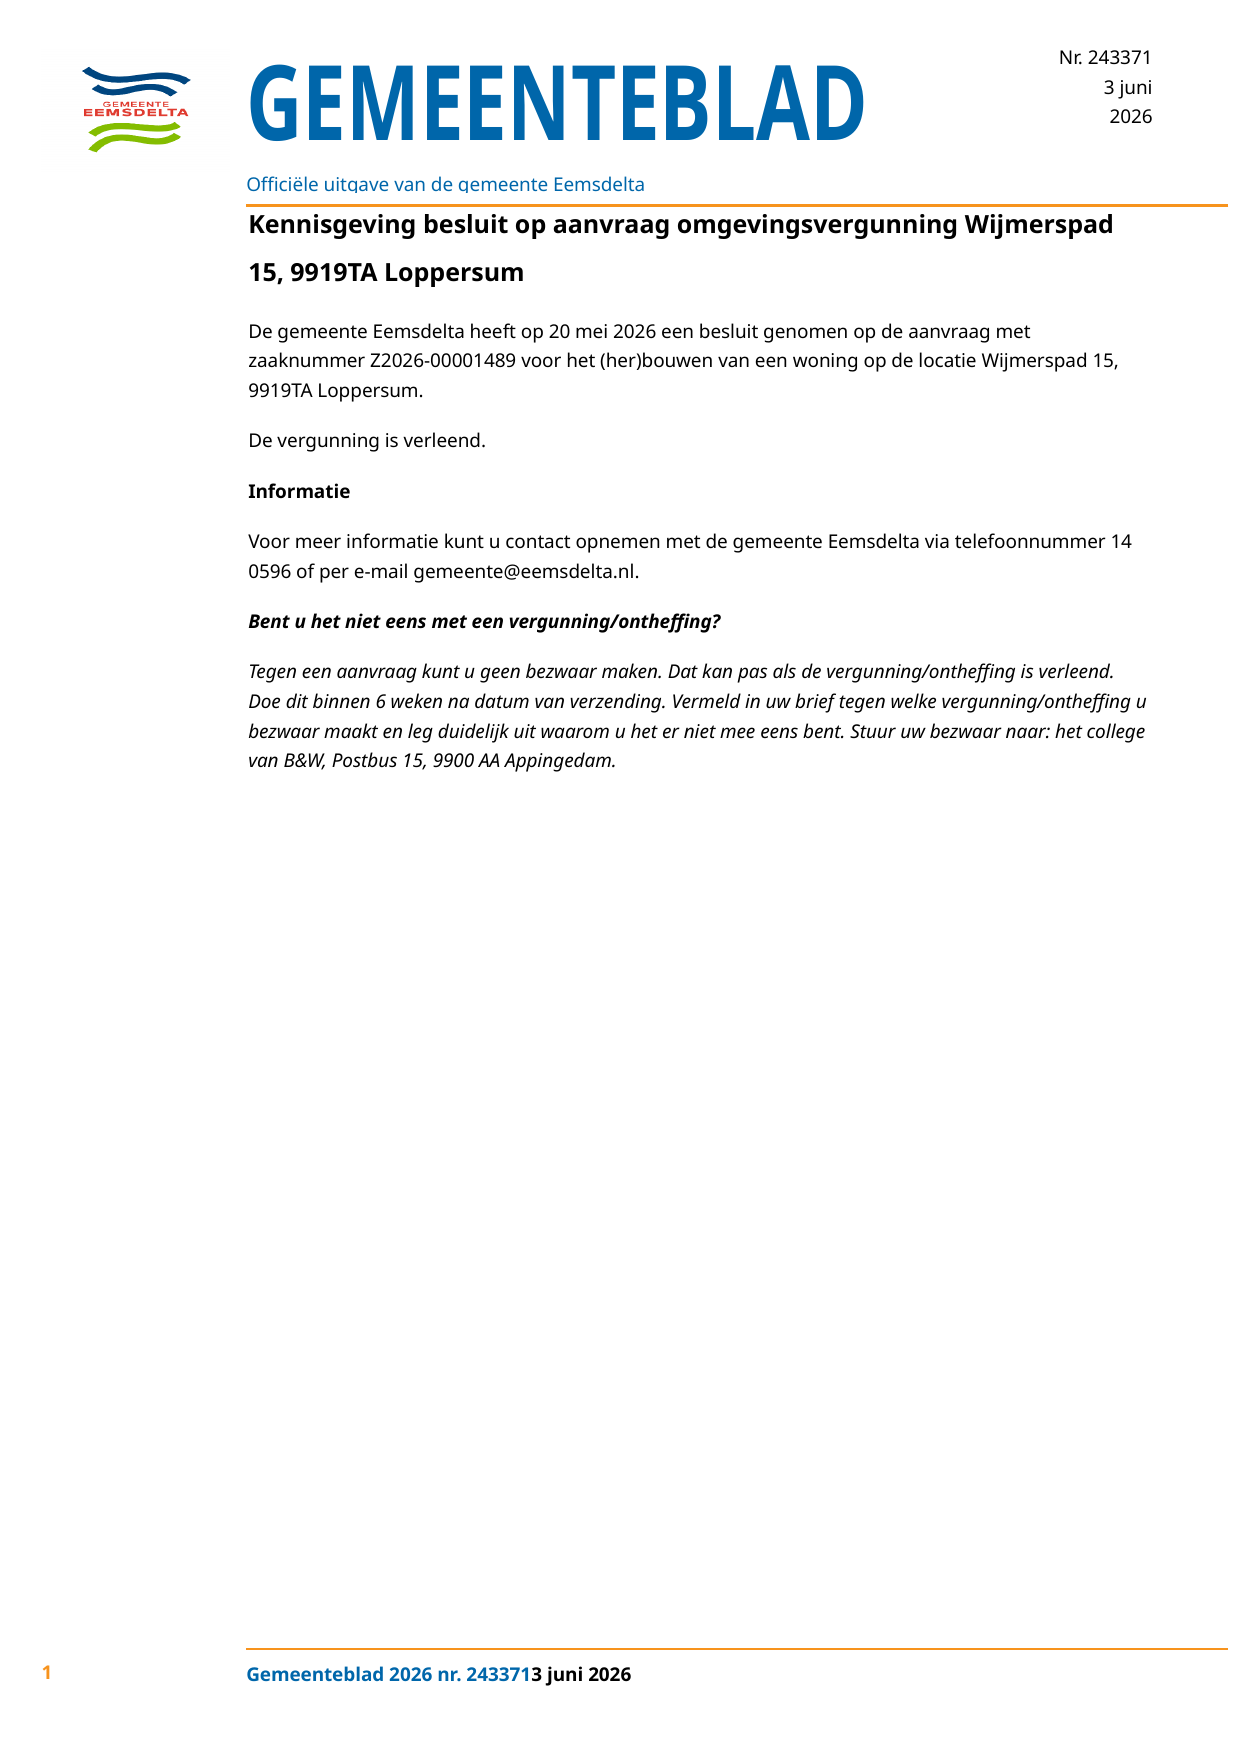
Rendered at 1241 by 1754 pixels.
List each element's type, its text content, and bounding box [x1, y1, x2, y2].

text De gemeente Eemsdelta heeft op 20 mei 2026 een besluit genomen op de aanvraag met zaaknummer Z2026-00001489 voor het (her)bouwen van een woning op de locatie Wijmerspad 15, 9919TA Loppersum. [248, 318, 1152, 403]
text Voor meer informatie kunt u contact opnemen met de gemeente Eemsdelta via telefoonnummer 14 0596 of per e-mail gemeente@eemsdelta.nl. [248, 528, 1152, 584]
text Bent u het niet eens met een vergunning/ontheffing? [248, 608, 1152, 634]
text Tegen een aanvraag kunt u geen bezwaar maken. Dat kan pas als de vergunning/ontheffing is verleend. Doe dit binnen 6 weken na datum van verzending. Vermeld in uw brief tegen welke vergunning/ontheffing u bezwaar maakt en leg duidelijk uit waarom u het er niet mee eens bent. Stuur uw bezwaar naar: het college van B&W, Postbus 15, 9900 AA Appingedam. [248, 659, 1152, 773]
picture [41, 47, 231, 172]
text De vergunning is verleend. [248, 427, 1152, 453]
text Kennisgeving besluit op aanvraag omgevingsvergunning Wijmerspad 15, 9919TA Loppersum [248, 207, 1152, 288]
text Informatie [248, 478, 1152, 504]
